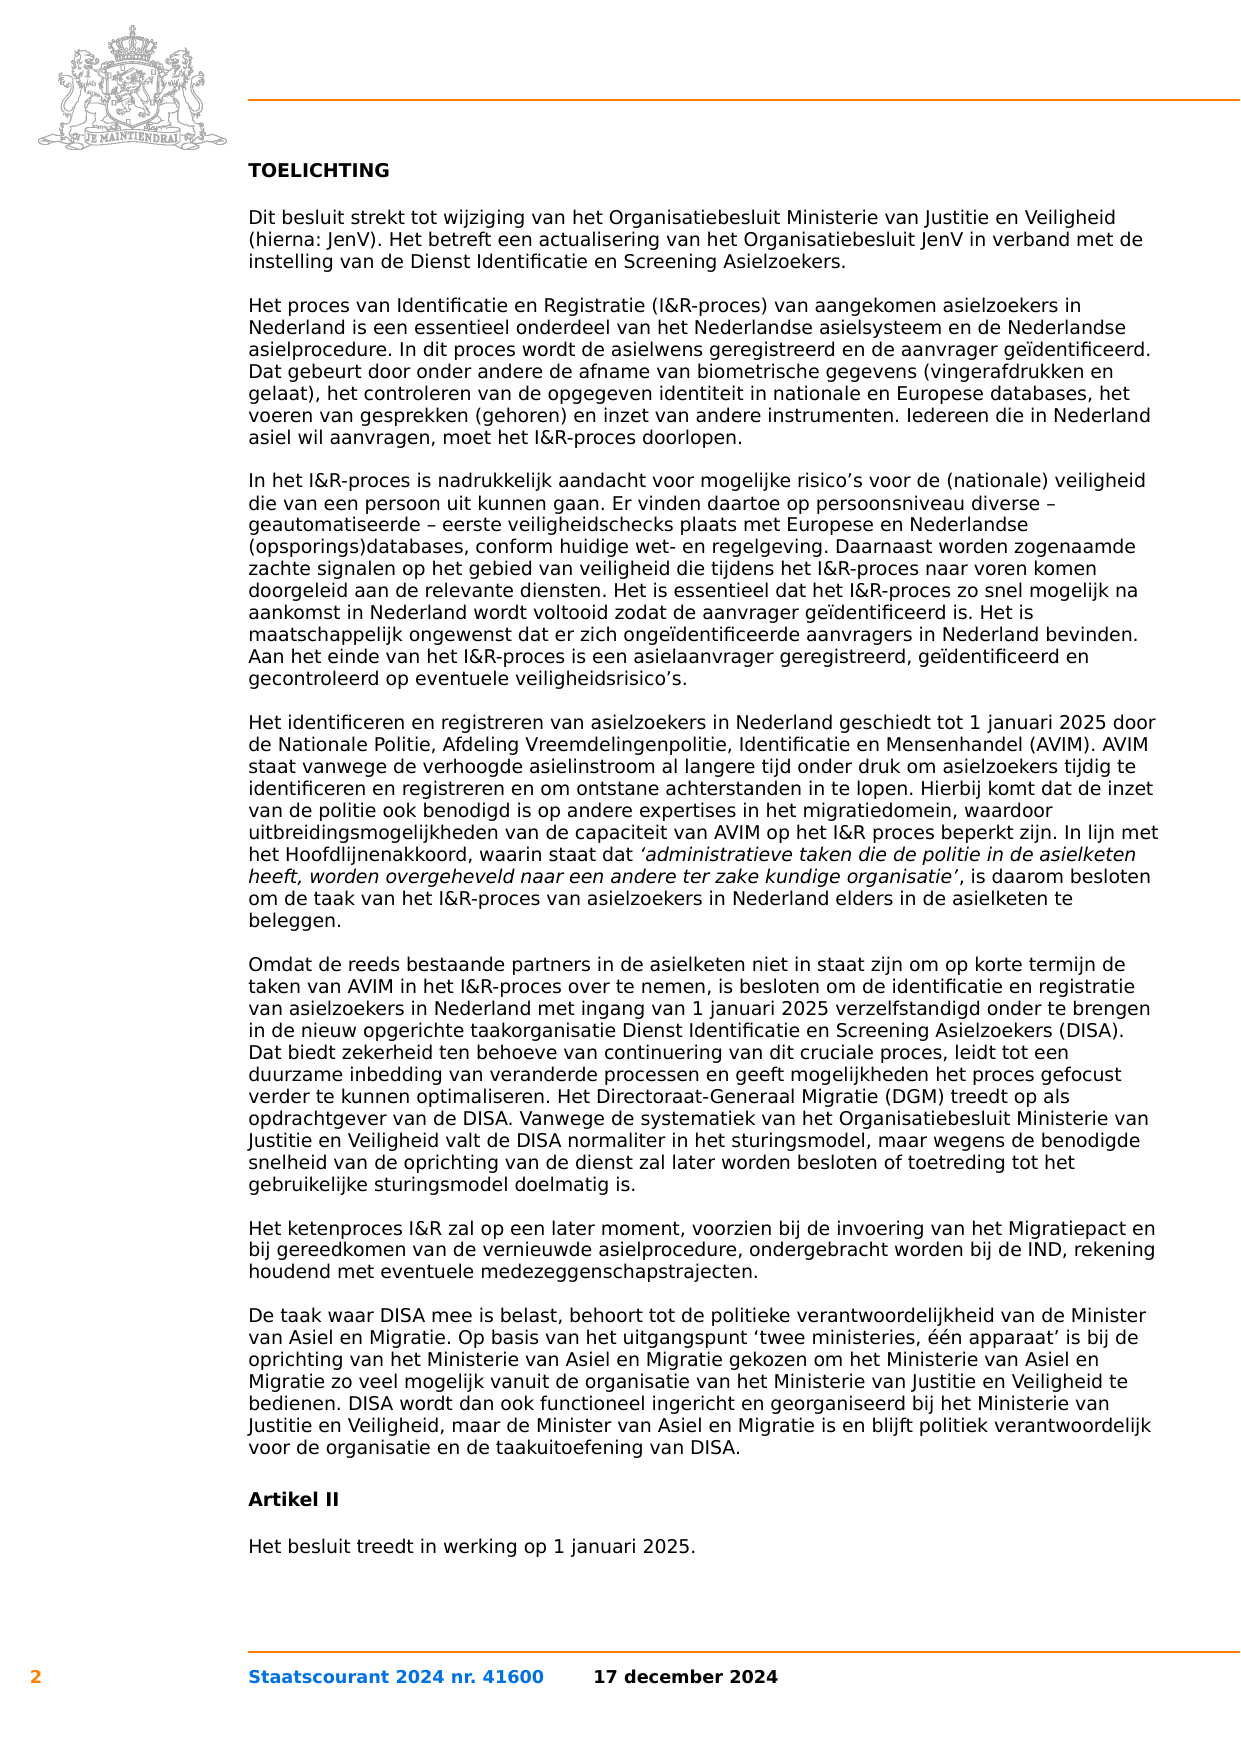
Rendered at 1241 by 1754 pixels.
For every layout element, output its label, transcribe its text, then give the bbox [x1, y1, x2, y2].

text Omdat de reeds bestaande partners in de asielketen niet in staat zijn om op korte termijn de taken van AVIM in het I&R-proces over te nemen, is besloten om de identificatie en registratie van asielzoekers in Nederland met ingang van 1 januari 2025 verzelfstandigd onder te brengen in de nieuw opgerichte taakorganisatie Dienst Identificatie en Screening Asielzoekers (DISA). Dat biedt zekerheid ten behoeve van continuering van dit cruciale proces, leidt tot een duurzame inbedding van veranderde processen en geeft mogelijkheden het proces gefocust verder te kunnen optimaliseren. Het Directoraat-Generaal Migratie (DGM) treedt op als opdrachtgever van de DISA. Vanwege de systematiek van het Organisatiebesluit Ministerie van Justitie en Veiligheid valt de DISA normaliter in het sturingsmodel, maar wegens de benodigde snelheid van de oprichting van de dienst zal later worden besloten of toetreding tot het gebruikelijke sturingsmodel doelmatig is. [248, 954, 1163, 1196]
text Het identificeren en registreren van asielzoekers in Nederland geschiedt tot 1 januari 2025 door de Nationale Politie, Afdeling Vreemdelingenpolitie, Identificatie en Mensenhandel (AVIM). AVIM staat vanwege de verhoogde asielinstroom al langere tijd onder druk om asielzoekers tijdig te identificeren en registreren en om ontstane achterstanden in te lopen. Hierbij komt dat de inzet van de politie ook benodigd is op andere expertises in het migratiedomein, waardoor uitbreidingsmogelijkheden van de capaciteit van AVIM op het I&R proces beperkt zijn. In lijn met het Hoofdlijnenakkoord, waarin staat dat ‘administratieve taken die de politie in de asielketen heeft, worden overgeheveld naar een andere ter zake kundige organisatie’, is daarom besloten om de taak van het I&R-proces van asielzoekers in Nederland elders in de asielketen te beleggen. [248, 712, 1163, 932]
subtitle Artikel II [248, 1489, 1163, 1511]
text In het I&R-proces is nadrukkelijk aandacht voor mogelijke risico’s voor de (nationale) veiligheid die van een persoon uit kunnen gaan. Er vinden daartoe op persoonsniveau diverse – geautomatiseerde – eerste veiligheidschecks plaats met Europese en Nederlandse (opsporings)databases, conform huidige wet- en regelgeving. Daarnaast worden zogenaamde zachte signalen op het gebied van veiligheid die tijdens het I&R-proces naar voren komen doorgeleid aan de relevante diensten. Het is essentieel dat het I&R-proces zo snel mogelijk na aankomst in Nederland wordt voltooid zodat de aanvrager geïdentificeerd is. Het is maatschappelijk ongewenst dat er zich ongeïdentificeerde aanvragers in Nederland bevinden. Aan het einde van het I&R-proces is een asielaanvrager geregistreerd, geïdentificeerd en gecontroleerd op eventuele veiligheidsrisico’s. [248, 470, 1163, 690]
text Het proces van Identificatie en Registratie (I&R-proces) van aangekomen asielzoekers in Nederland is een essentieel onderdeel van het Nederlandse asielsysteem en de Nederlandse asielprocedure. In dit proces wordt de asielwens geregistreerd en de aanvrager geïdentificeerd. Dat gebeurt door onder andere de afname van biometrische gegevens (vingerafdrukken en gelaat), het controleren van de opgegeven identiteit in nationale en Europese databases, het voeren van gesprekken (gehoren) en inzet van andere instrumenten. Iedereen die in Nederland asiel wil aanvragen, moet het I&R-proces doorlopen. [248, 295, 1163, 448]
picture [38, 25, 227, 150]
subtitle TOELICHTING [248, 160, 1163, 182]
text Het ketenproces I&R zal op een later moment, voorzien bij de invoering van het Migratiepact en bij gereedkomen van de vernieuwde asielprocedure, ondergebracht worden bij de IND, rekening houdend met eventuele medezeggenschapstrajecten. [248, 1217, 1163, 1283]
text De taak waar DISA mee is belast, behoort tot de politieke verantwoordelijkheid van de Minister van Asiel en Migratie. Op basis van het uitgangspunt ‘twee ministeries, één apparaat’ is bij de oprichting van het Ministerie van Asiel en Migratie gekozen om het Ministerie van Asiel en Migratie zo veel mogelijk vanuit de organisatie van het Ministerie van Justitie en Veiligheid te bedienen. DISA wordt dan ook functioneel ingericht en georganiseerd bij het Ministerie van Justitie en Veiligheid, maar de Minister van Asiel en Migratie is en blijft politiek verantwoordelijk voor de organisatie en de taakuitoefening van DISA. [248, 1305, 1163, 1459]
text Dit besluit strekt tot wijziging van het Organisatiebesluit Ministerie van Justitie en Veiligheid (hierna: JenV). Het betreft een actualisering van het Organisatiebesluit JenV in verband met de instelling van de Dienst Identificatie en Screening Asielzoekers. [248, 207, 1163, 273]
text Het besluit treedt in werking op 1 januari 2025. [248, 1536, 1163, 1558]
